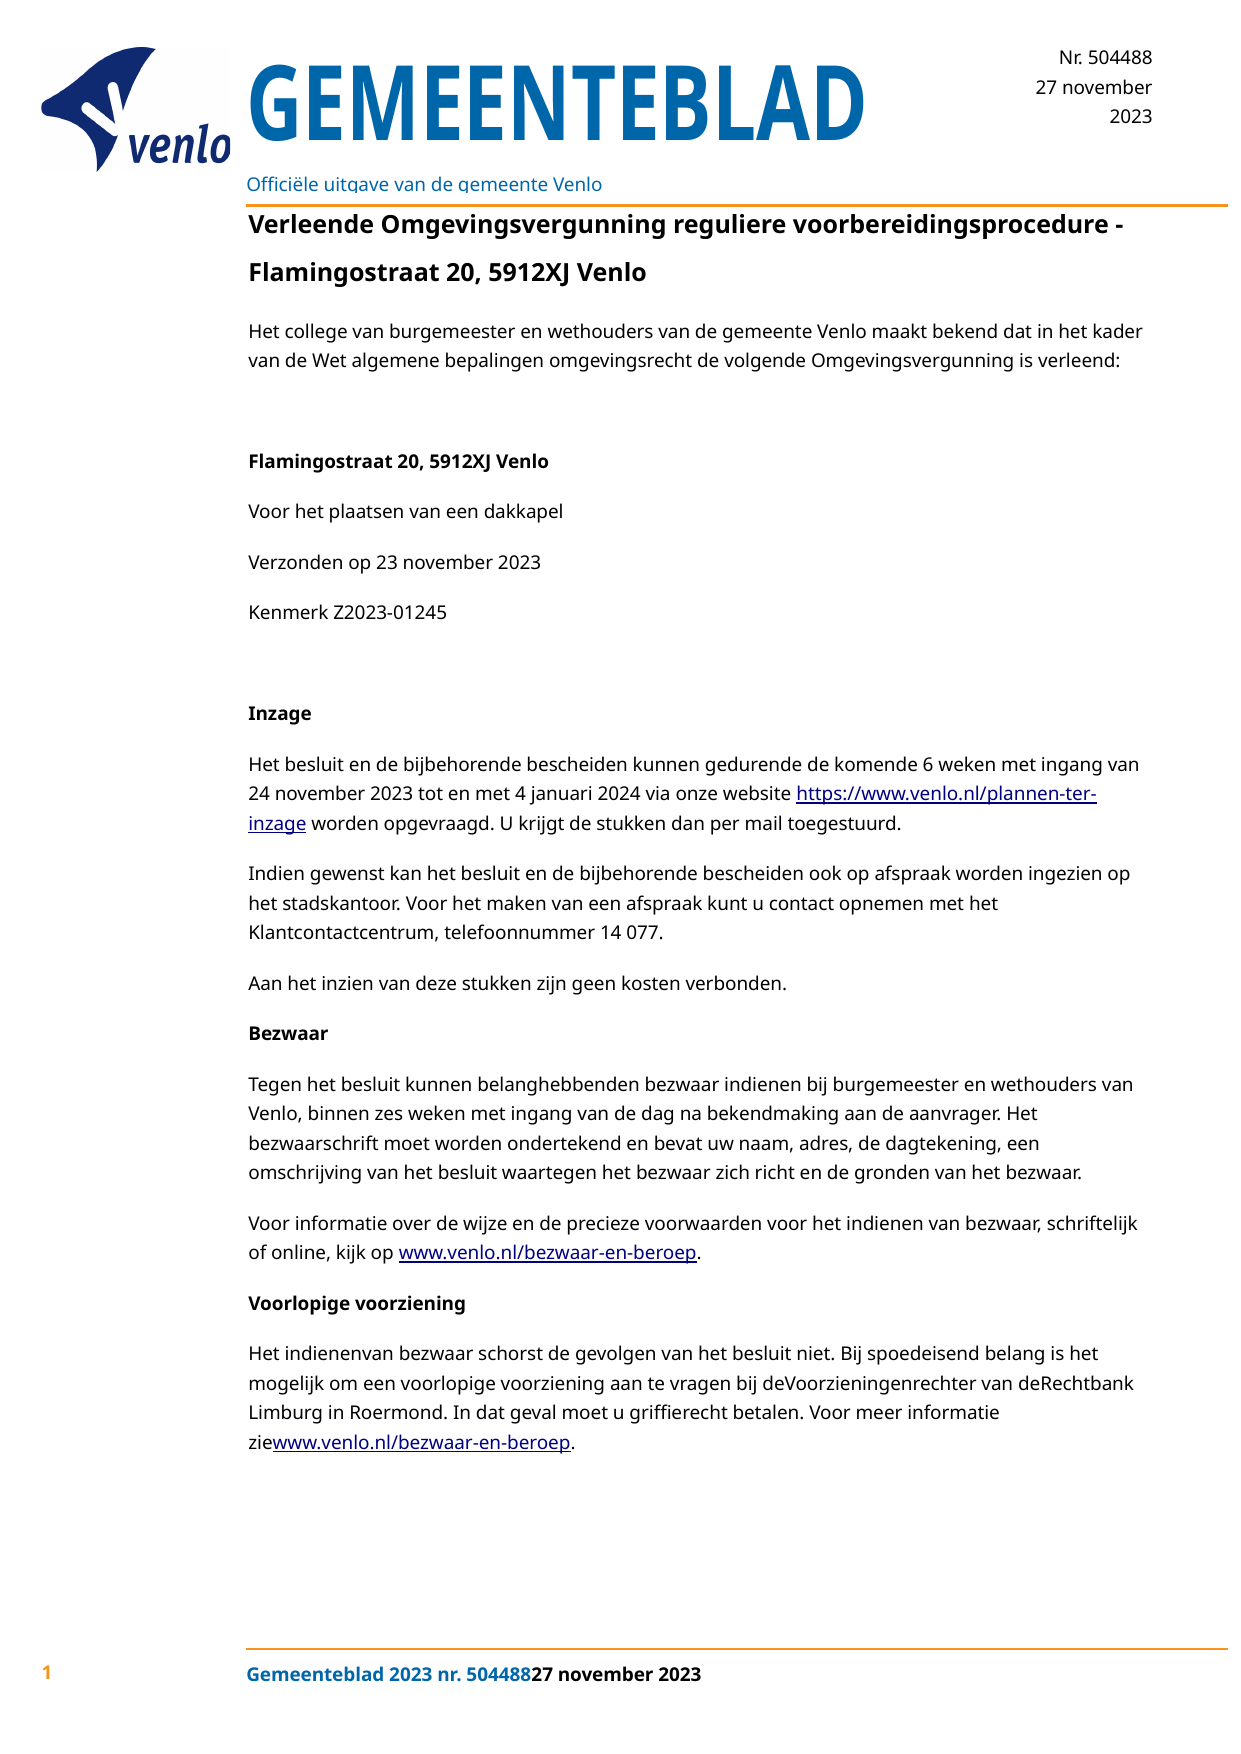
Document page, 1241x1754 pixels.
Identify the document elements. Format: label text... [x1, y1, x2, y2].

text Verzonden op 23 november 2023 [248, 549, 1152, 575]
text Aan het inzien van deze stukken zijn geen kosten verbonden. [248, 970, 1152, 996]
text Kenmerk Z2023-01245 [248, 599, 1152, 625]
text Voor informatie over de wijze en de precieze voorwaarden voor het indienen van bezwaar, schriftelijk of online, kijk op www.venlo.nl/bezwaar-en-beroep. [248, 1210, 1152, 1265]
text Het college van burgemeester en wethouders van de gemeente Venlo maakt bekend dat in het kader van de Wet algemene bepalingen omgevingsrecht de volgende Omgevingsvergunning is verleend: [248, 318, 1152, 373]
text Flamingostraat 20, 5912XJ Venlo [248, 448, 1152, 474]
text Bezwaar [248, 1020, 1152, 1046]
text Verleende Omgevingsvergunning reguliere voorbereidingsprocedure - Flamingostraat 20, 5912XJ Venlo [248, 207, 1152, 288]
text Voor het plaatsen van een dakkapel [248, 499, 1152, 524]
text Inzage [248, 700, 1152, 726]
text Het indienenvan bezwaar schorst de gevolgen van het besluit niet. Bij spoedeisend belang is het mogelijk om een voorlopige voorziening aan te vragen bij deVoorzieningenrechter van deRechtbank Limburg in Roermond. In dat geval moet u griffierecht betalen. Voor meer informatie ziewww.venlo.nl/bezwaar-en-beroep. [248, 1340, 1152, 1455]
text Het besluit en de bijbehorende bescheiden kunnen gedurende de komende 6 weken met ingang van 24 november 2023 tot en met 4 januari 2024 via onze website https://www.venlo.nl/plannen-ter-inzage worden opgevraagd. U krijgt de stukken dan per mail toegestuurd. [248, 751, 1152, 836]
text Voorlopige voorziening [248, 1290, 1152, 1316]
picture [41, 47, 231, 172]
text Indien gewenst kan het besluit en de bijbehorende bescheiden ook op afspraak worden ingezien op het stadskantoor. Voor het maken van een afspraak kunt u contact opnemen met het Klantcontactcentrum, telefoonnummer 14 077. [248, 860, 1152, 945]
text Tegen het besluit kunnen belanghebbenden bezwaar indienen bij burgemeester en wethouders van Venlo, binnen zes weken met ingang van de dag na bekendmaking aan de aanvrager. Het bezwaarschrift moet worden ondertekend en bevat uw naam, adres, de dagtekening, een omschrijving van het besluit waartegen het bezwaar zich richt en de gronden van het bezwaar. [248, 1071, 1152, 1185]
